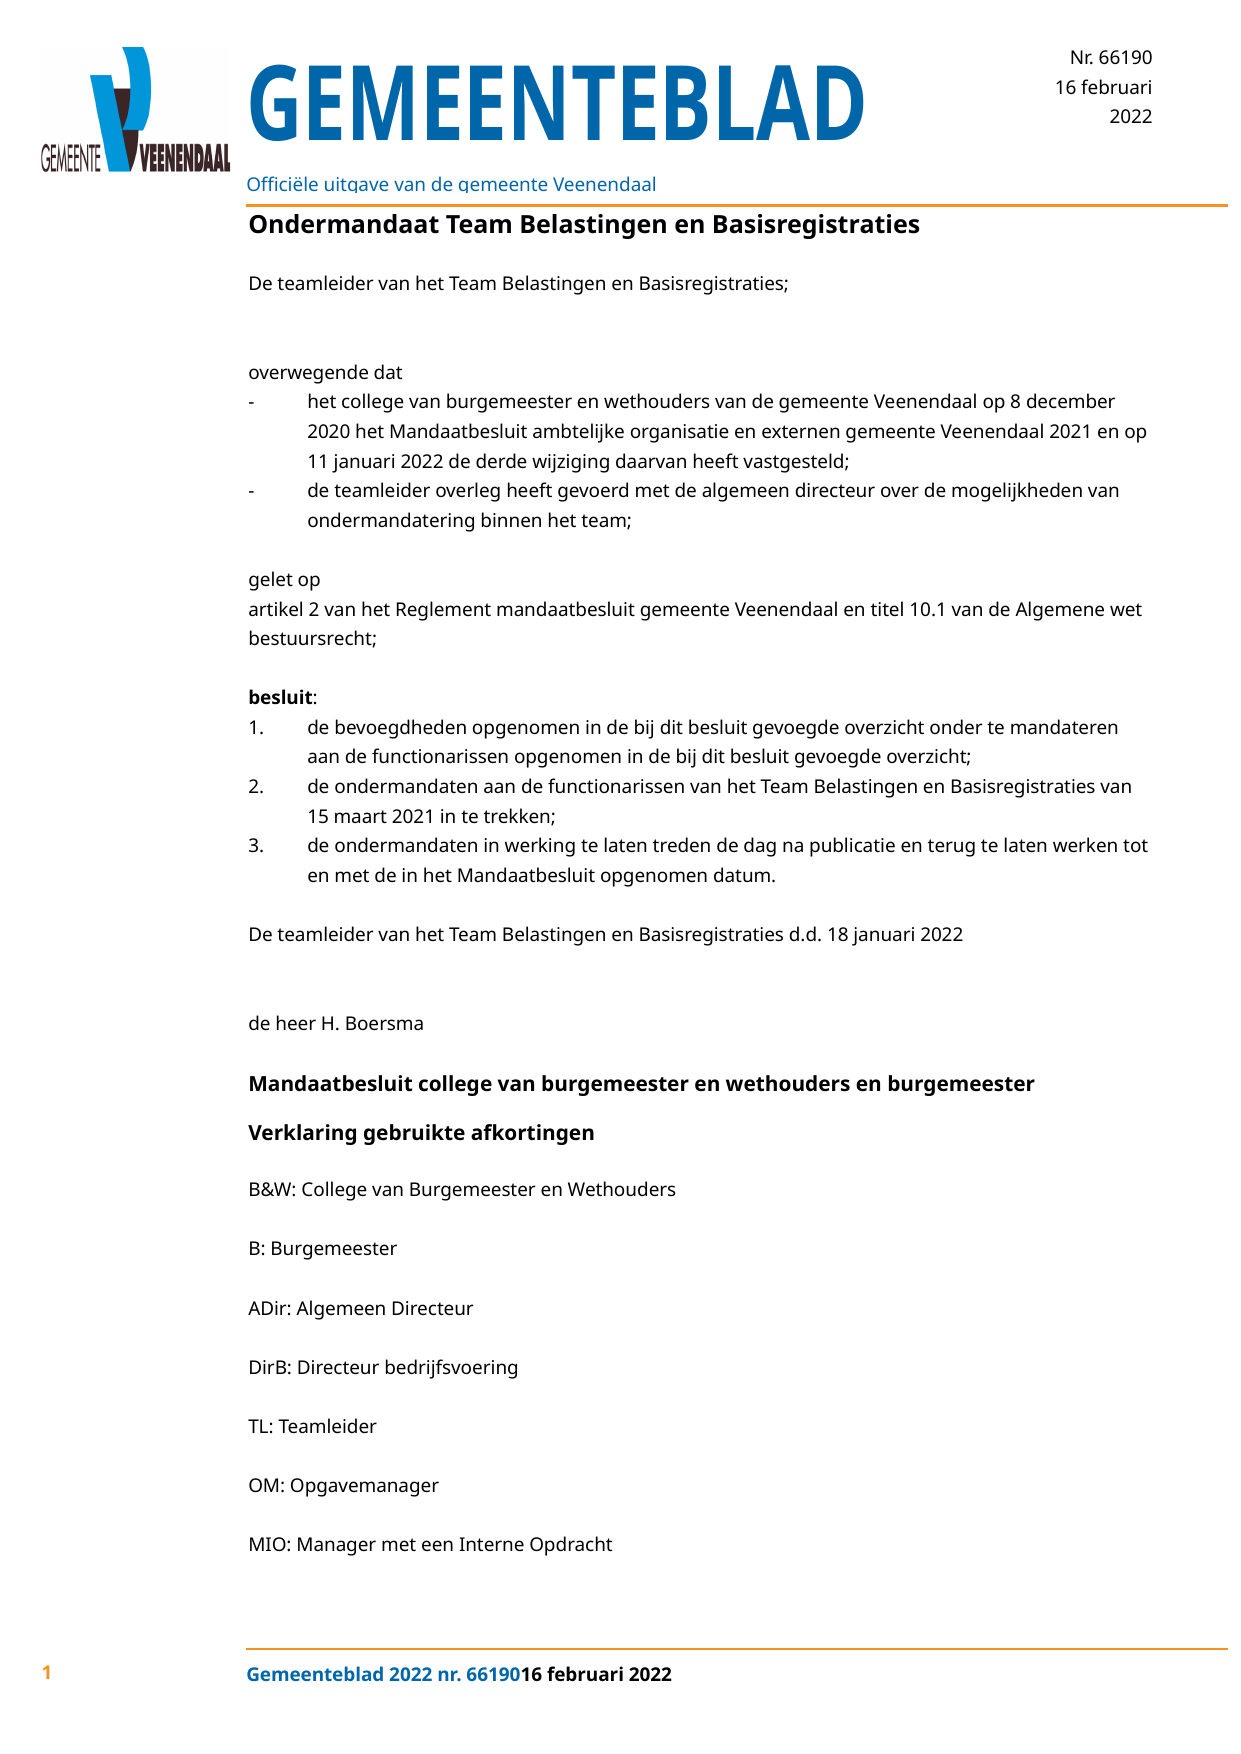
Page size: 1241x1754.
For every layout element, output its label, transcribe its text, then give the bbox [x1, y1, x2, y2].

picture [41, 47, 130, 172]
text artikel 2 van het Reglement mandaatbesluit gemeente Veenendaal en titel 10.1 van de Algemene wet bestuursrecht; [248, 596, 1152, 651]
text ADir: Algemeen Directeur [248, 1295, 1152, 1320]
text B&W: College van Burgemeester en Wethouders [248, 1176, 1152, 1202]
text De teamleider van het Team Belastingen en Basisregistraties d.d. 18 januari 2022 [248, 921, 1152, 947]
list de teamleider overleg heeft gevoerd met de algemeen directeur over de mogelijkheden van ondermandatering binnen het team; [248, 477, 1152, 533]
list de ondermandaten in werking te laten treden de dag na publicatie en terug te laten werken tot en met de in het Mandaatbesluit opgenomen datum. [248, 832, 1152, 888]
text overwegende dat [248, 359, 1152, 385]
picture [123, 47, 231, 172]
list de bevoegdheden opgenomen in de bij dit besluit gevoegde overzicht onder te mandateren aan de functionarissen opgenomen in de bij dit besluit gevoegde overzicht; [248, 714, 1152, 769]
text B: Burgemeester [248, 1236, 1152, 1261]
text Verklaring gebruikte afkortingen [248, 1118, 1152, 1147]
list het college van burgemeester en wethouders van de gemeente Veenendaal op 8 december 2020 het Mandaatbesluit ambtelijke organisatie en externen gemeente Veenendaal 2021 en op 11 januari 2022 de derde wijziging daarvan heeft vastgesteld; [248, 389, 1152, 473]
text OM: Opgavemanager [248, 1472, 1152, 1498]
text DirB: Directeur bedrijfsvoering [248, 1354, 1152, 1379]
text Mandaatbesluit college van burgemeester en wethouders en burgemeester [248, 1069, 1152, 1097]
text Ondermandaat Team Belastingen en Basisregistraties [248, 207, 1152, 241]
text besluit: [248, 684, 1152, 710]
text MIO: Manager met een Interne Opdracht [248, 1531, 1152, 1557]
text gelet op [248, 566, 1152, 592]
text de heer H. Boersma [248, 1010, 1152, 1036]
text De teamleider van het Team Belastingen en Basisregistraties; [248, 270, 1152, 296]
list de ondermandaten aan de functionarissen van het Team Belastingen en Basisregistraties van 15 maart 2021 in te trekken; [248, 773, 1152, 828]
text TL: Teamleider [248, 1413, 1152, 1439]
